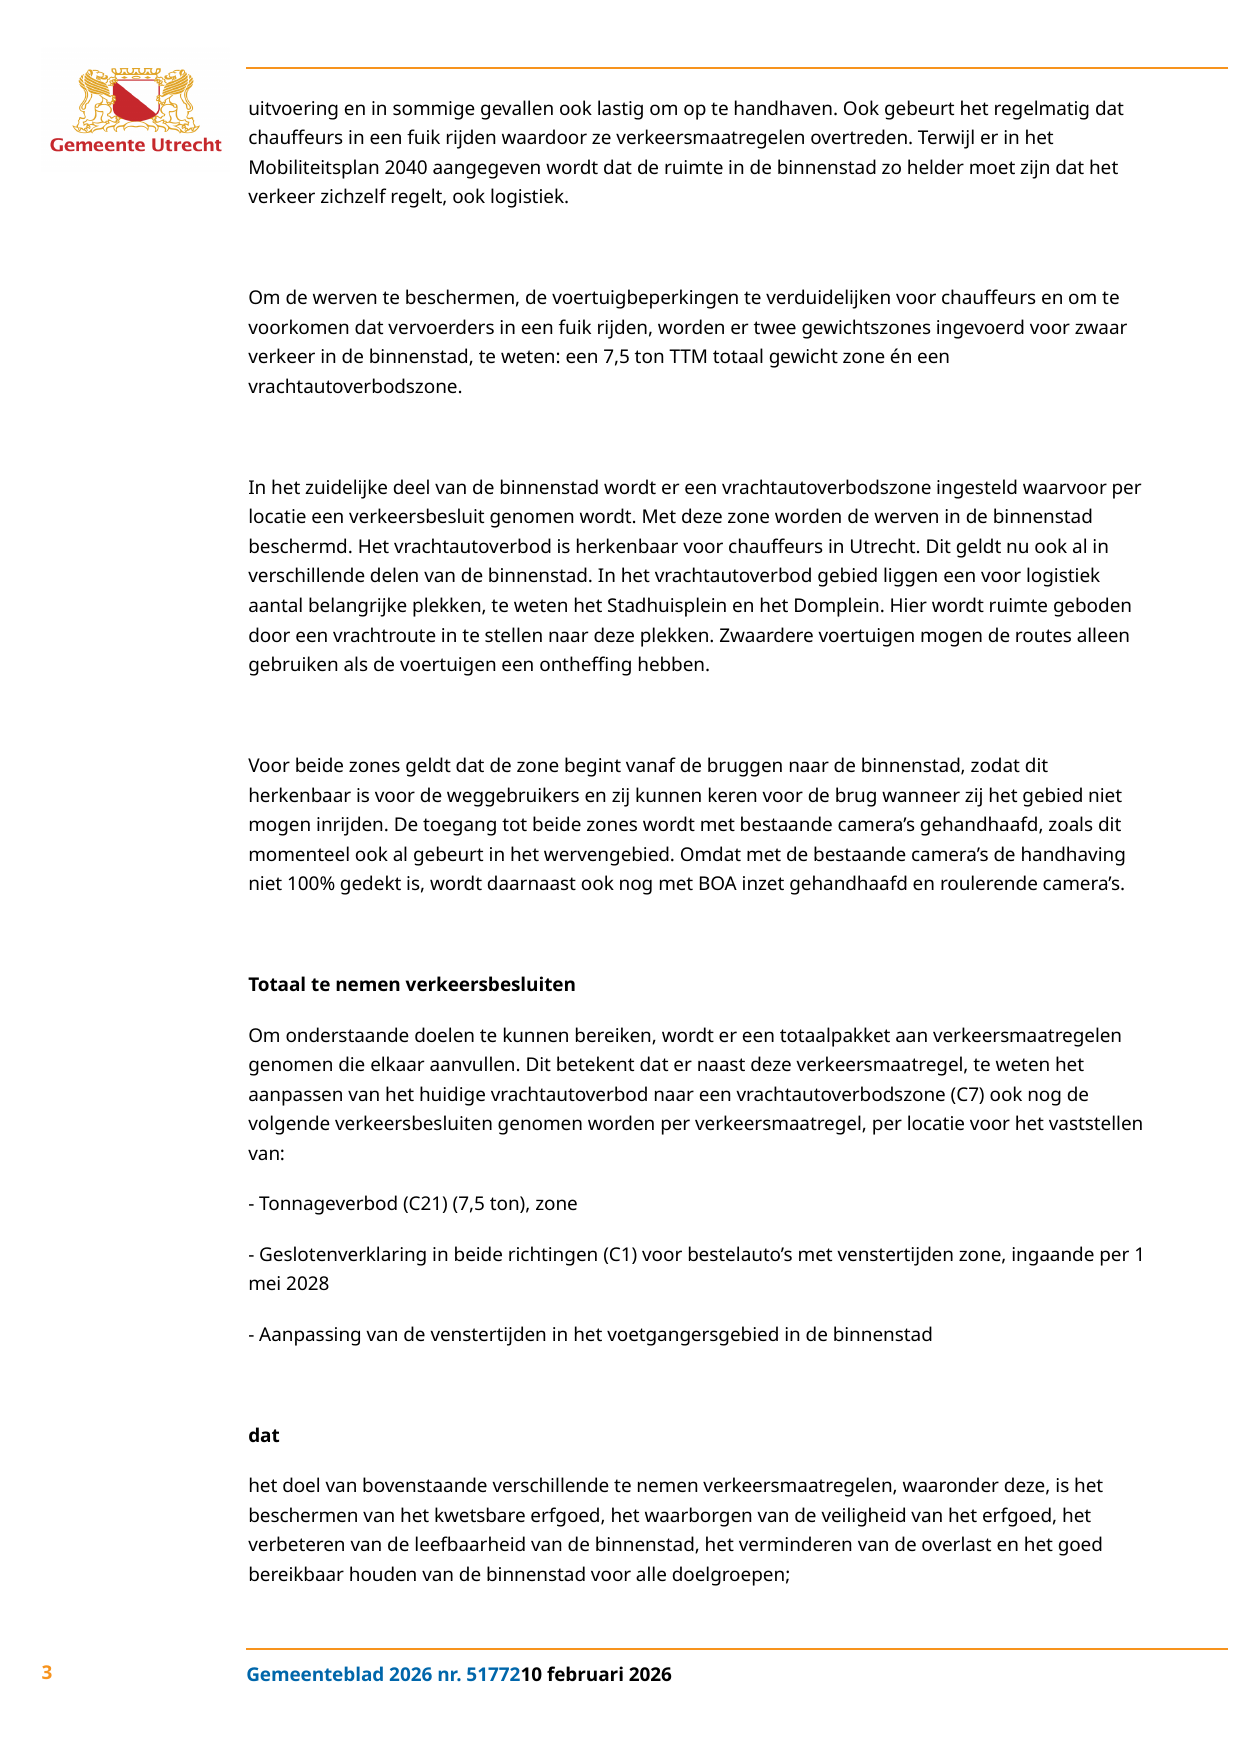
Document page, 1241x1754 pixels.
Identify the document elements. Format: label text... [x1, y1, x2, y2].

text - Aanpassing van de venstertijden in het voetgangersgebied in de binnenstad [248, 1321, 1152, 1347]
text Om de werven te beschermen, de voertuigbeperkingen te verduidelijken voor chauffeurs en om te voorkomen dat vervoerders in een fuik rijden, worden er twee gewichtszones ingevoerd voor zwaar verkeer in de binnenstad, te weten: een 7,5 ton TTM totaal gewicht zone én een vrachtautoverbodszone. [248, 284, 1152, 399]
text - Tonnageverbod (C21) (7,5 ton), zone [248, 1191, 1152, 1216]
text dat [248, 1422, 1152, 1448]
text - Geslotenverklaring in beide richtingen (C1) voor bestelauto’s met venstertijden zone, ingaande per 1 mei 2028 [248, 1241, 1152, 1296]
text Om onderstaande doelen te kunnen bereiken, wordt er een totaalpakket aan verkeersmaatregelen genomen die elkaar aanvullen. Dit betekent dat er naast deze verkeersmaatregel, te weten het aanpassen van het huidige vrachtautoverbod naar een vrachtautoverbodszone (C7) ook nog de volgende verkeersbesluiten genomen worden per verkeersmaatregel, per locatie voor het vaststellen van: [248, 1022, 1152, 1166]
picture [41, 47, 231, 172]
text het doel van bovenstaande verschillende te nemen verkeersmaatregelen, waaronder deze, is het beschermen van het kwetsbare erfgoed, het waarborgen van de veiligheid van het erfgoed, het verbeteren van de leefbaarheid van de binnenstad, het verminderen van de overlast en het goed bereikbaar houden van de binnenstad voor alle doelgroepen; [248, 1472, 1152, 1587]
text Voor beide zones geldt dat de zone begint vanaf de bruggen naar de binnenstad, zodat dit herkenbaar is voor de weggebruikers en zij kunnen keren voor de brug wanneer zij het gebied niet mogen inrijden. De toegang tot beide zones wordt met bestaande camera’s gehandhaafd, zoals dit momenteel ook al gebeurt in het wervengebied. Omdat met de bestaande camera’s de handhaving niet 100% gedekt is, wordt daarnaast ook nog met BOA inzet gehandhaafd en roulerende camera’s. [248, 752, 1152, 896]
text In het zuidelijke deel van de binnenstad wordt er een vrachtautoverbodszone ingesteld waarvoor per locatie een verkeersbesluit genomen wordt. Met deze zone worden de werven in de binnenstad beschermd. Het vrachtautoverbod is herkenbaar voor chauffeurs in Utrecht. Dit geldt nu ook al in verschillende delen van de binnenstad. In het vrachtautoverbod gebied liggen een voor logistiek aantal belangrijke plekken, te weten het Stadhuisplein en het Domplein. Hier wordt ruimte geboden door een vrachtroute in te stellen naar deze plekken. Zwaardere voertuigen mogen de routes alleen gebruiken als de voertuigen een ontheffing hebben. [248, 474, 1152, 677]
text uitvoering en in sommige gevallen ook lastig om op te handhaven. Ook gebeurt het regelmatig dat chauffeurs in een fuik rijden waardoor ze verkeersmaatregelen overtreden. Terwijl er in het Mobiliteitsplan 2040 aangegeven wordt dat de ruimte in de binnenstad zo helder moet zijn dat het verkeer zichzelf regelt, ook logistiek. [248, 95, 1152, 209]
text Totaal te nemen verkeersbesluiten [248, 971, 1152, 997]
